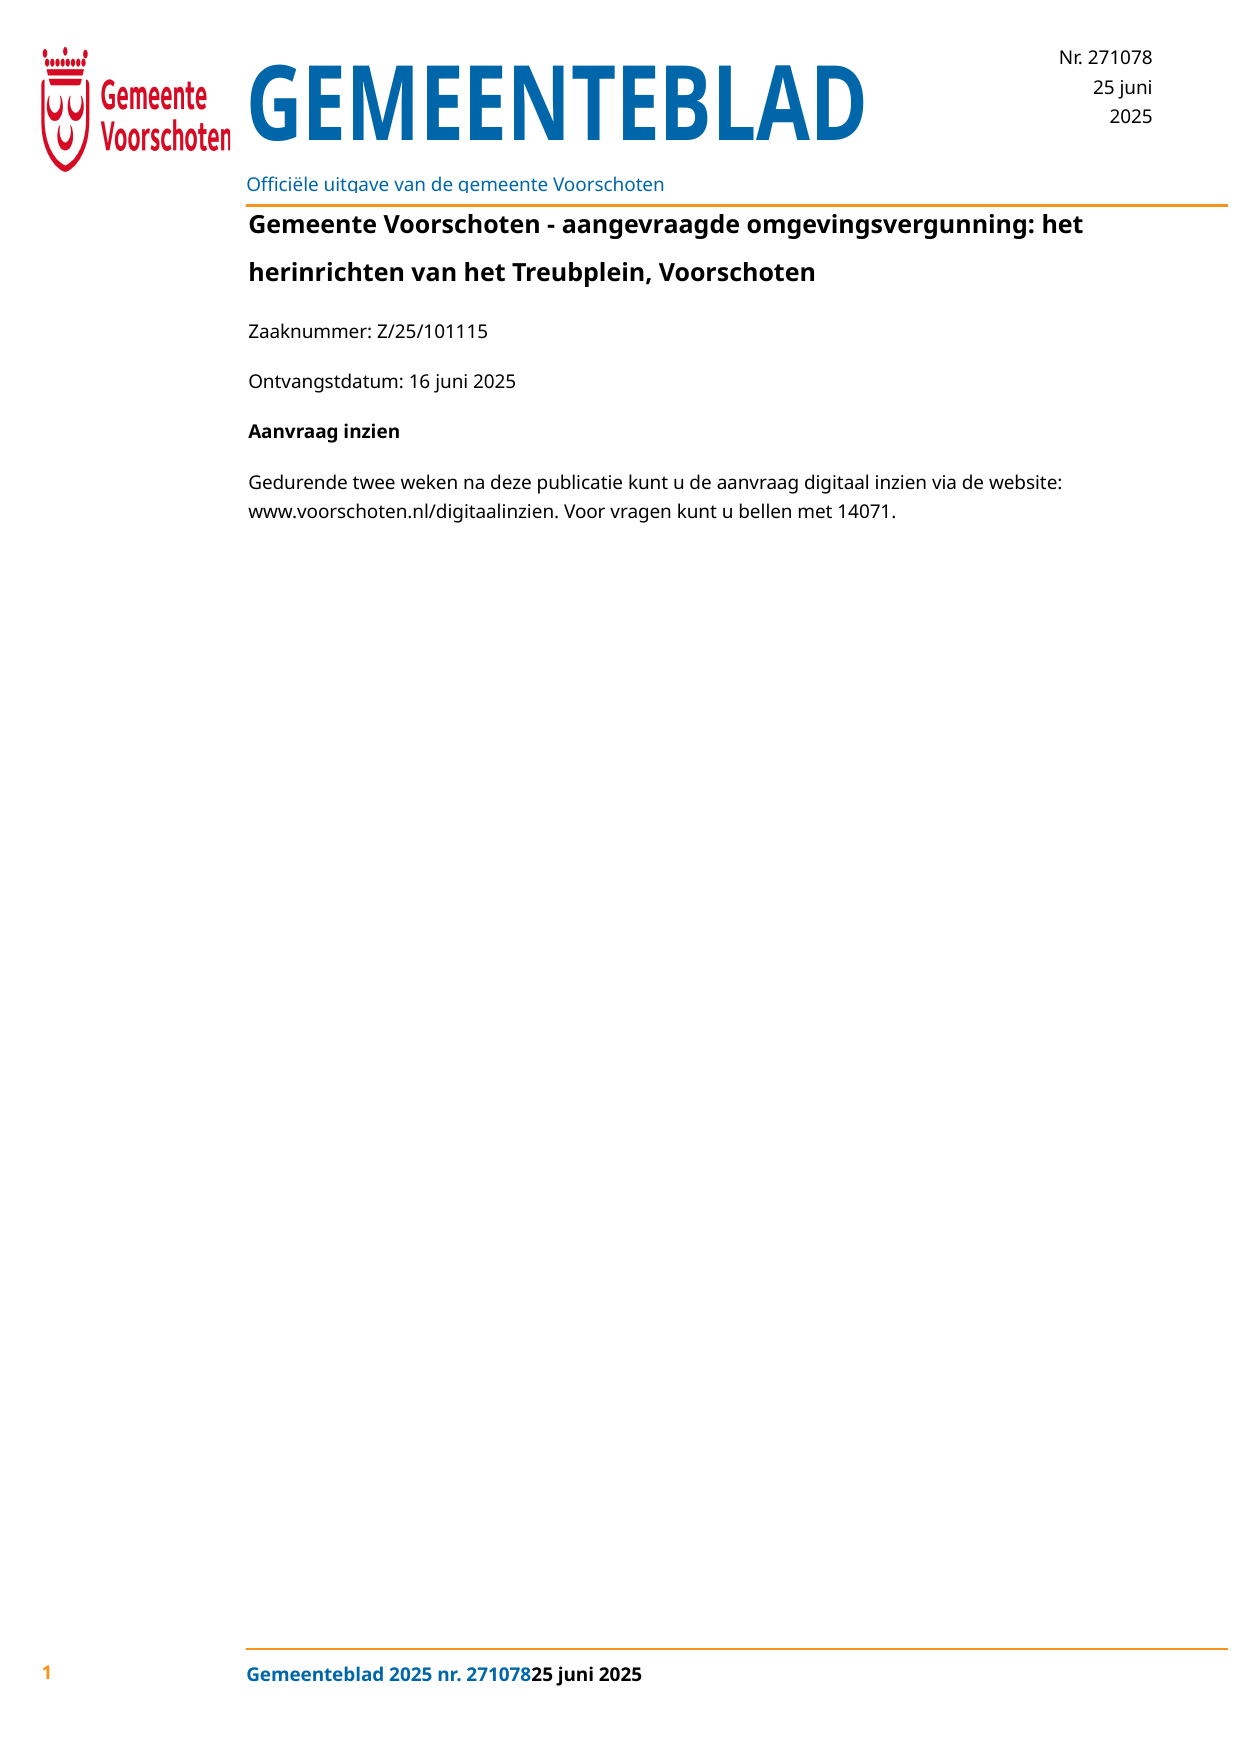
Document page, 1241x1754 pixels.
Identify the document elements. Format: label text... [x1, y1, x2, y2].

text Gemeente Voorschoten - aangevraagde omgevingsvergunning: het herinrichten van het Treubplein, Voorschoten [248, 207, 1152, 288]
text Zaaknummer: Z/25/101115 [248, 318, 1152, 344]
text Gedurende twee weken na deze publicatie kunt u de aanvraag digitaal inzien via de website: www.voorschoten.nl/digitaalinzien. Voor vragen kunt u bellen met 14071. [248, 469, 1152, 524]
text Ontvangstdatum: 16 juni 2025 [248, 368, 1152, 394]
text Aanvraag inzien [248, 419, 1152, 444]
picture [41, 47, 231, 172]
